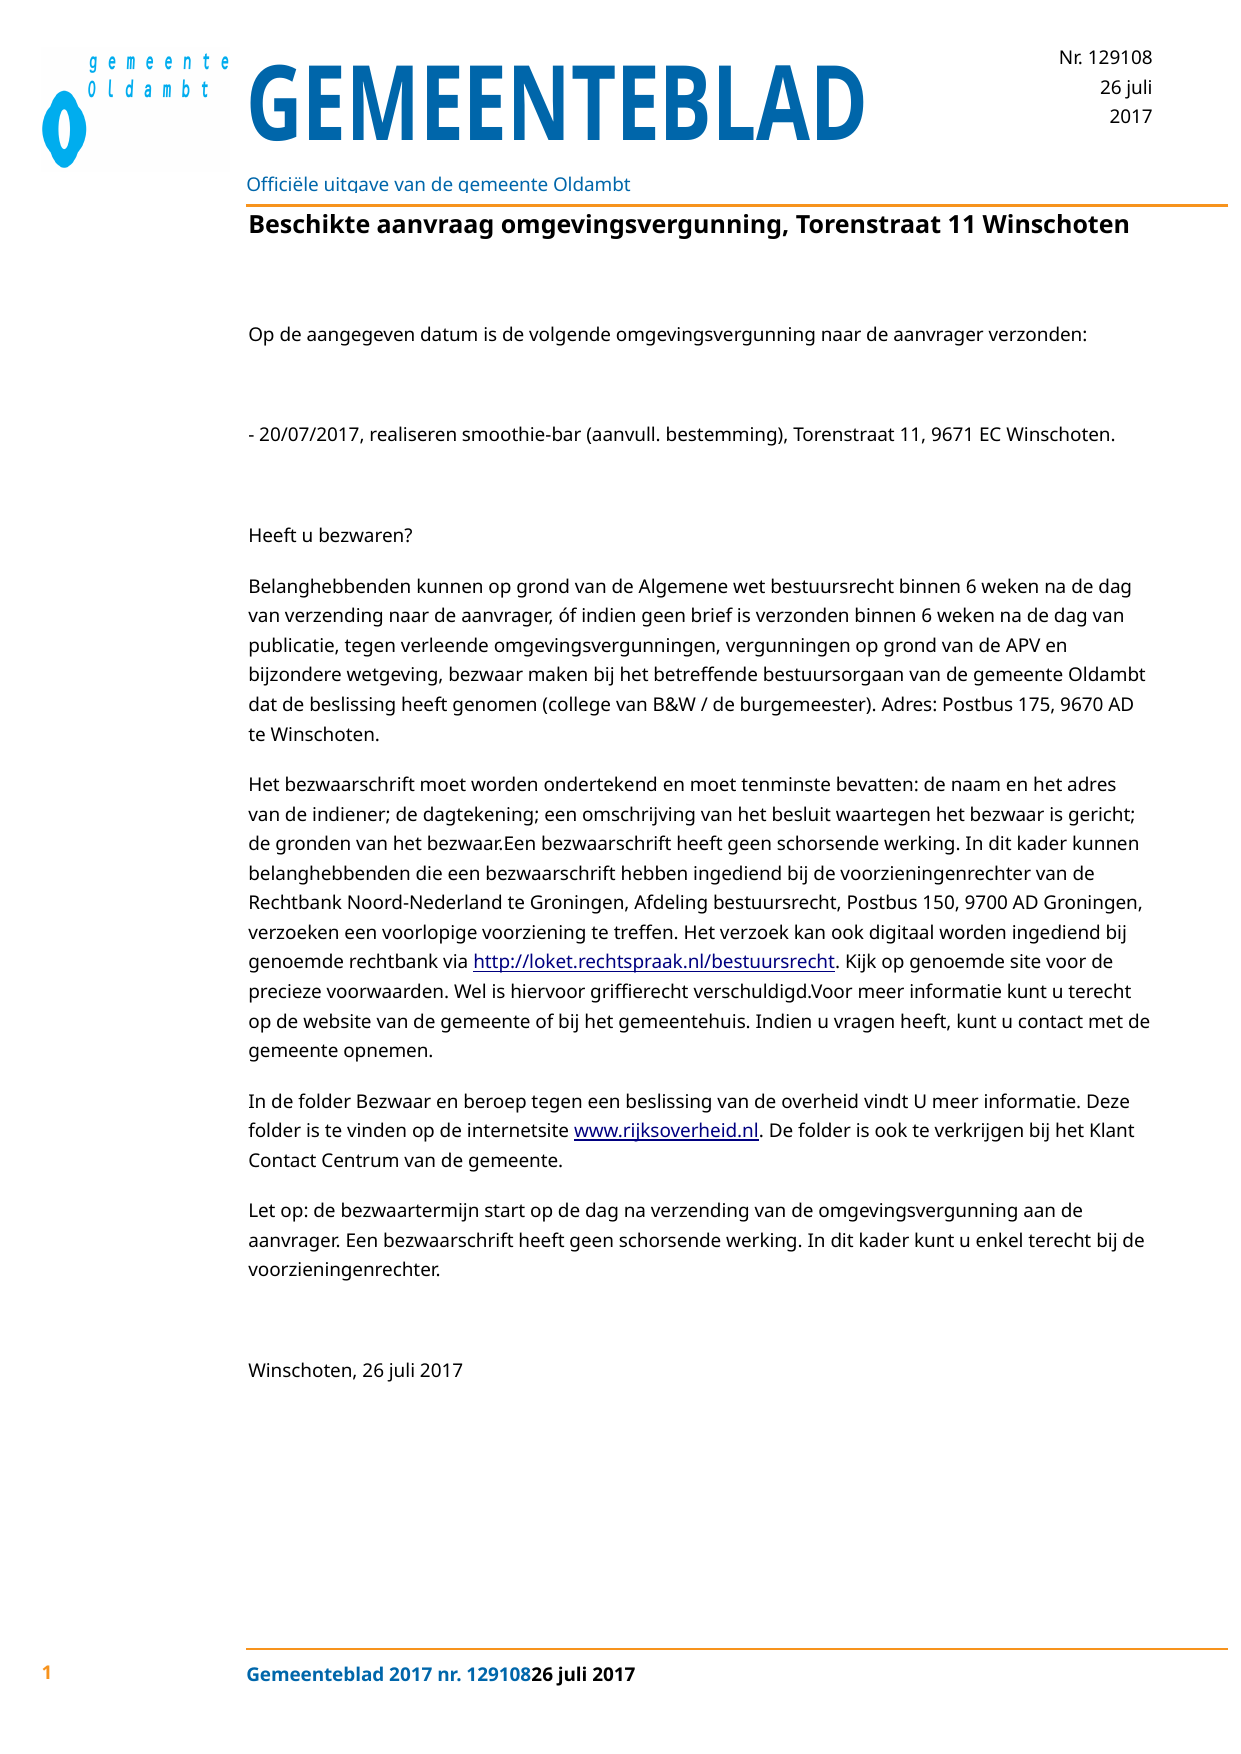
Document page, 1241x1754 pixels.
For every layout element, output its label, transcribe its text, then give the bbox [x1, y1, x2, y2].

text Beschikte aanvraag omgevingsvergunning, Torenstraat 11 Winschoten [248, 207, 1152, 241]
text Belanghebbenden kunnen op grond van de Algemene wet bestuursrecht binnen 6 weken na de dag van verzending naar de aanvrager, óf indien geen brief is verzonden binnen 6 weken na de dag van publicatie, tegen verleende omgevingsvergunningen, vergunningen op grond van de APV en bijzondere wetgeving, bezwaar maken bij het betreffende bestuursorgaan van de gemeente Oldambt dat de beslissing heeft genomen (college van B&W / de burgemeester). Adres: Postbus 175, 9670 AD te Winschoten. [248, 573, 1152, 746]
text Heeft u bezwaren? [248, 522, 1152, 548]
text - 20/07/2017, realiseren smoothie-bar (aanvull. bestemming), Torenstraat 11, 9671 EC Winschoten. [248, 422, 1152, 447]
text Op de aangegeven datum is de volgende omgevingsvergunning naar de aanvrager verzonden: [248, 321, 1152, 346]
picture [41, 47, 231, 172]
text Winschoten, 26 juli 2017 [248, 1357, 1152, 1383]
text In de folder Bezwaar en beroep tegen een beslissing van de overheid vindt U meer informatie. Deze folder is te vinden op de internetsite www.rijksoverheid.nl. De folder is ook te verkrijgen bij het Klant Contact Centrum van de gemeente. [248, 1088, 1152, 1173]
text Het bezwaarschrift moet worden ondertekend en moet tenminste bevatten: de naam en het adres van de indiener; de dagtekening; een omschrijving van het besluit waartegen het bezwaar is gericht; de gronden van het bezwaar.Een bezwaarschrift heeft geen schorsende werking. In dit kader kunnen belanghebbenden die een bezwaarschrift hebben ingediend bij de voorzieningenrechter van de Rechtbank Noord-Nederland te Groningen, Afdeling bestuursrecht, Postbus 150, 9700 AD Groningen, verzoeken een voorlopige voorziening te treffen. Het verzoek kan ook digitaal worden ingediend bij genoemde rechtbank via http://loket.rechtspraak.nl/bestuursrecht. Kijk op genoemde site voor de precieze voorwaarden. Wel is hiervoor griffierecht verschuldigd.Voor meer informatie kunt u terecht op de website van de gemeente of bij het gemeentehuis. Indien u vragen heeft, kunt u contact met de gemeente opnemen. [248, 771, 1152, 1063]
text Let op: de bezwaartermijn start op de dag na verzending van de omgevingsvergunning aan de aanvrager. Een bezwaarschrift heeft geen schorsende werking. In dit kader kunt u enkel terecht bij de voorzieningenrechter. [248, 1197, 1152, 1282]
